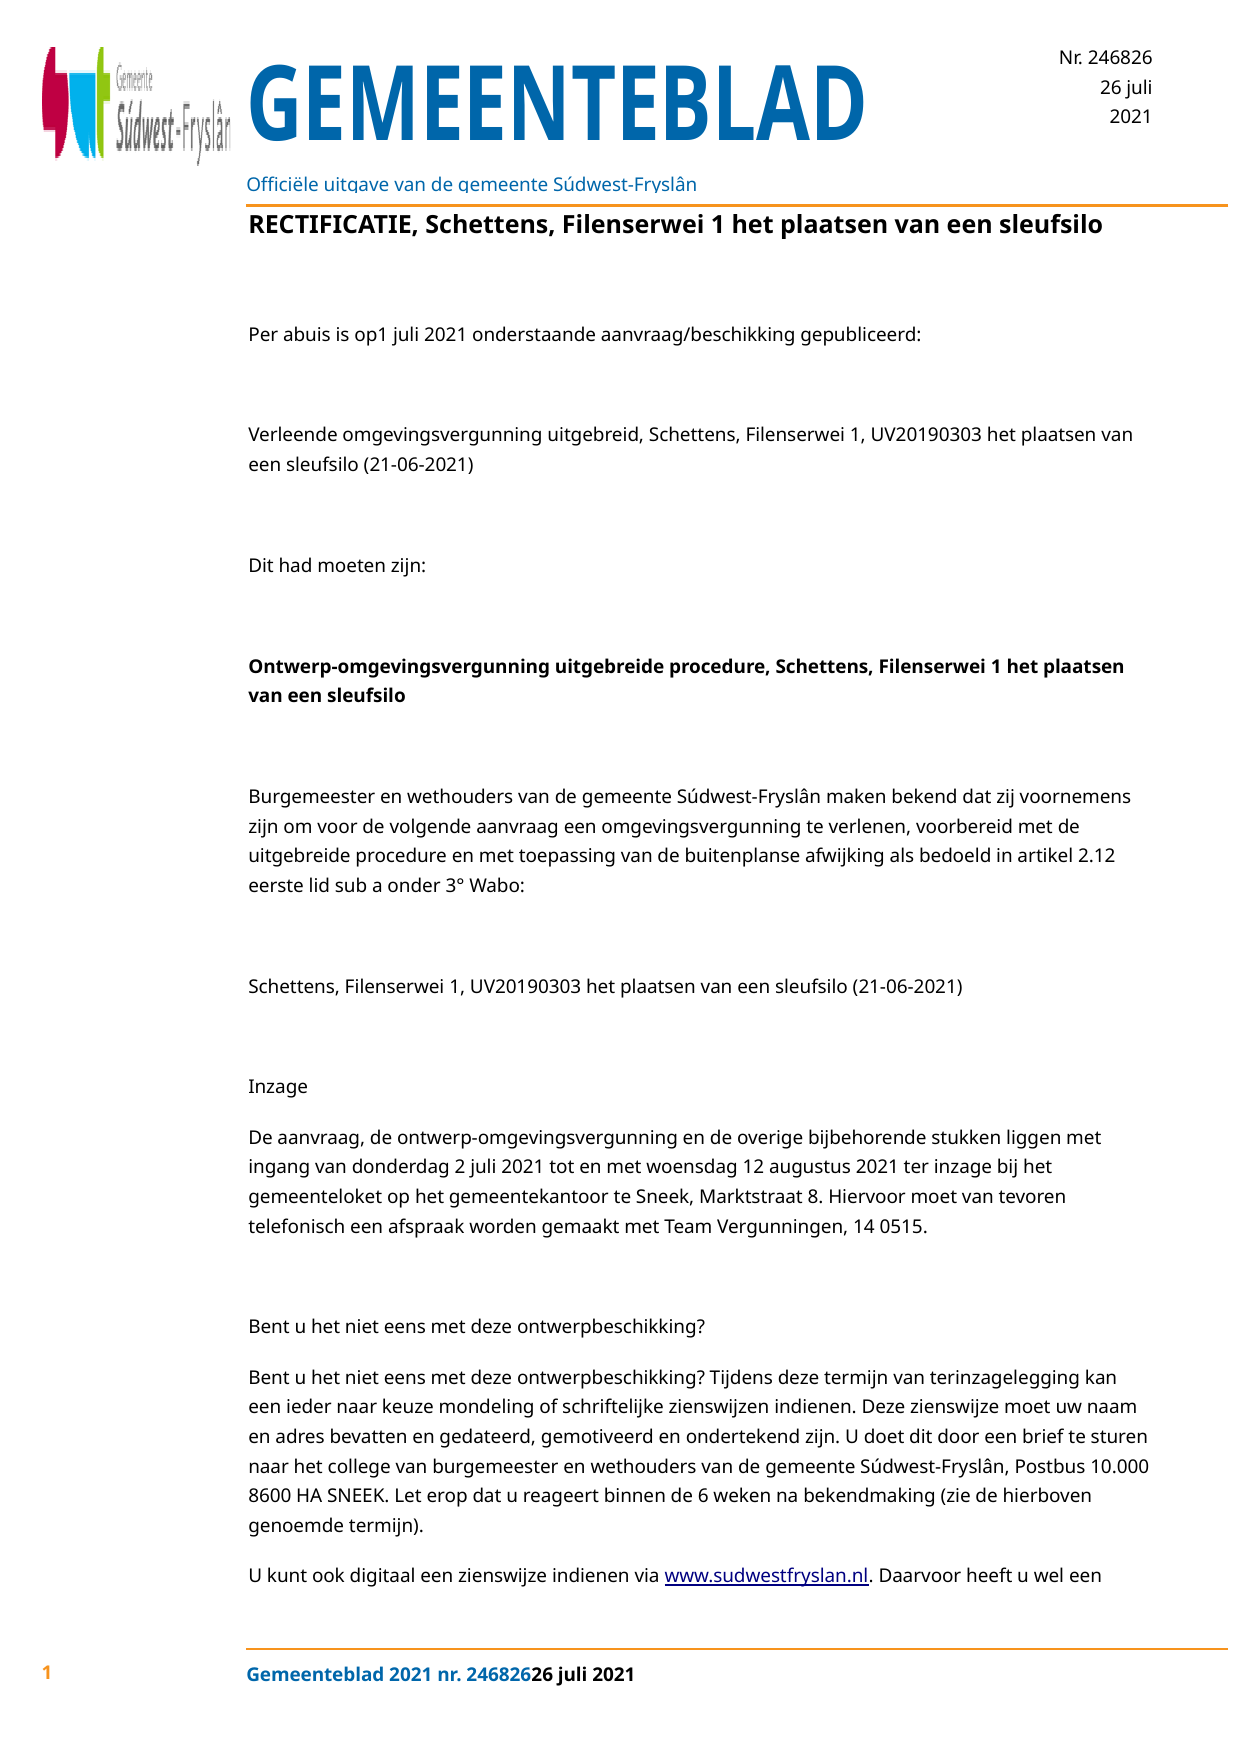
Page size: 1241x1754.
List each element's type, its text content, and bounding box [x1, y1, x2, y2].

text U kunt ook digitaal een zienswijze indienen via www.sudwestfryslan.nl. Daarvoor heeft u wel een [248, 1562, 1152, 1588]
text Per abuis is op1 juli 2021 onderstaande aanvraag/beschikking gepubliceerd: [248, 321, 1152, 346]
text Bent u het niet eens met deze ontwerpbeschikking? Tijdens deze termijn van terinzagelegging kan een ieder naar keuze mondeling of schriftelijke zienswijzen indienen. Deze zienswijze moet uw naam en adres bevatten en gedateerd, gemotiveerd en ondertekend zijn. U doet dit door een brief te sturen naar het college van burgemeester en wethouders van de gemeente Súdwest-Fryslân, Postbus 10.000 8600 HA SNEEK. Let erop dat u reageert binnen de 6 weken na bekendmaking (zie de hierboven genoemde termijn). [248, 1364, 1152, 1538]
text Dit had moeten zijn: [248, 552, 1152, 578]
text RECTIFICATIE, Schettens, Filenserwei 1 het plaatsen van een sleufsilo [248, 207, 1152, 241]
text Burgemeester en wethouders van de gemeente Súdwest-Fryslân maken bekend dat zij voornemens zijn om voor de volgende aanvraag een omgevingsvergunning te verlenen, voorbereid met de uitgebreide procedure en met toepassing van de buitenplanse afwijking als bedoeld in artikel 2.12 eerste lid sub a onder 3° Wabo: [248, 783, 1152, 898]
text Bent u het niet eens met deze ontwerpbeschikking? [248, 1314, 1152, 1339]
text Schettens, Filenserwei 1, UV20190303 het plaatsen van een sleufsilo (21-06-2021) [248, 973, 1152, 998]
picture [41, 47, 231, 172]
text De aanvraag, de ontwerp-omgevingsvergunning en de overige bijbehorende stukken liggen met ingang van donderdag 2 juli 2021 tot en met woensdag 12 augustus 2021 ter inzage bij het gemeenteloket op het gemeentekantoor te Sneek, Marktstraat 8. Hiervoor moet van tevoren telefonisch een afspraak worden gemaakt met Team Vergunningen, 14 0515. [248, 1124, 1152, 1238]
text Inzage [248, 1074, 1152, 1099]
text Verleende omgevingsvergunning uitgebreid, Schettens, Filenserwei 1, UV20190303 het plaatsen van een sleufsilo (21-06-2021) [248, 422, 1152, 477]
text Ontwerp-omgevingsvergunning uitgebreide procedure, Schettens, Filenserwei 1 het plaatsen van een sleufsilo [248, 653, 1152, 708]
